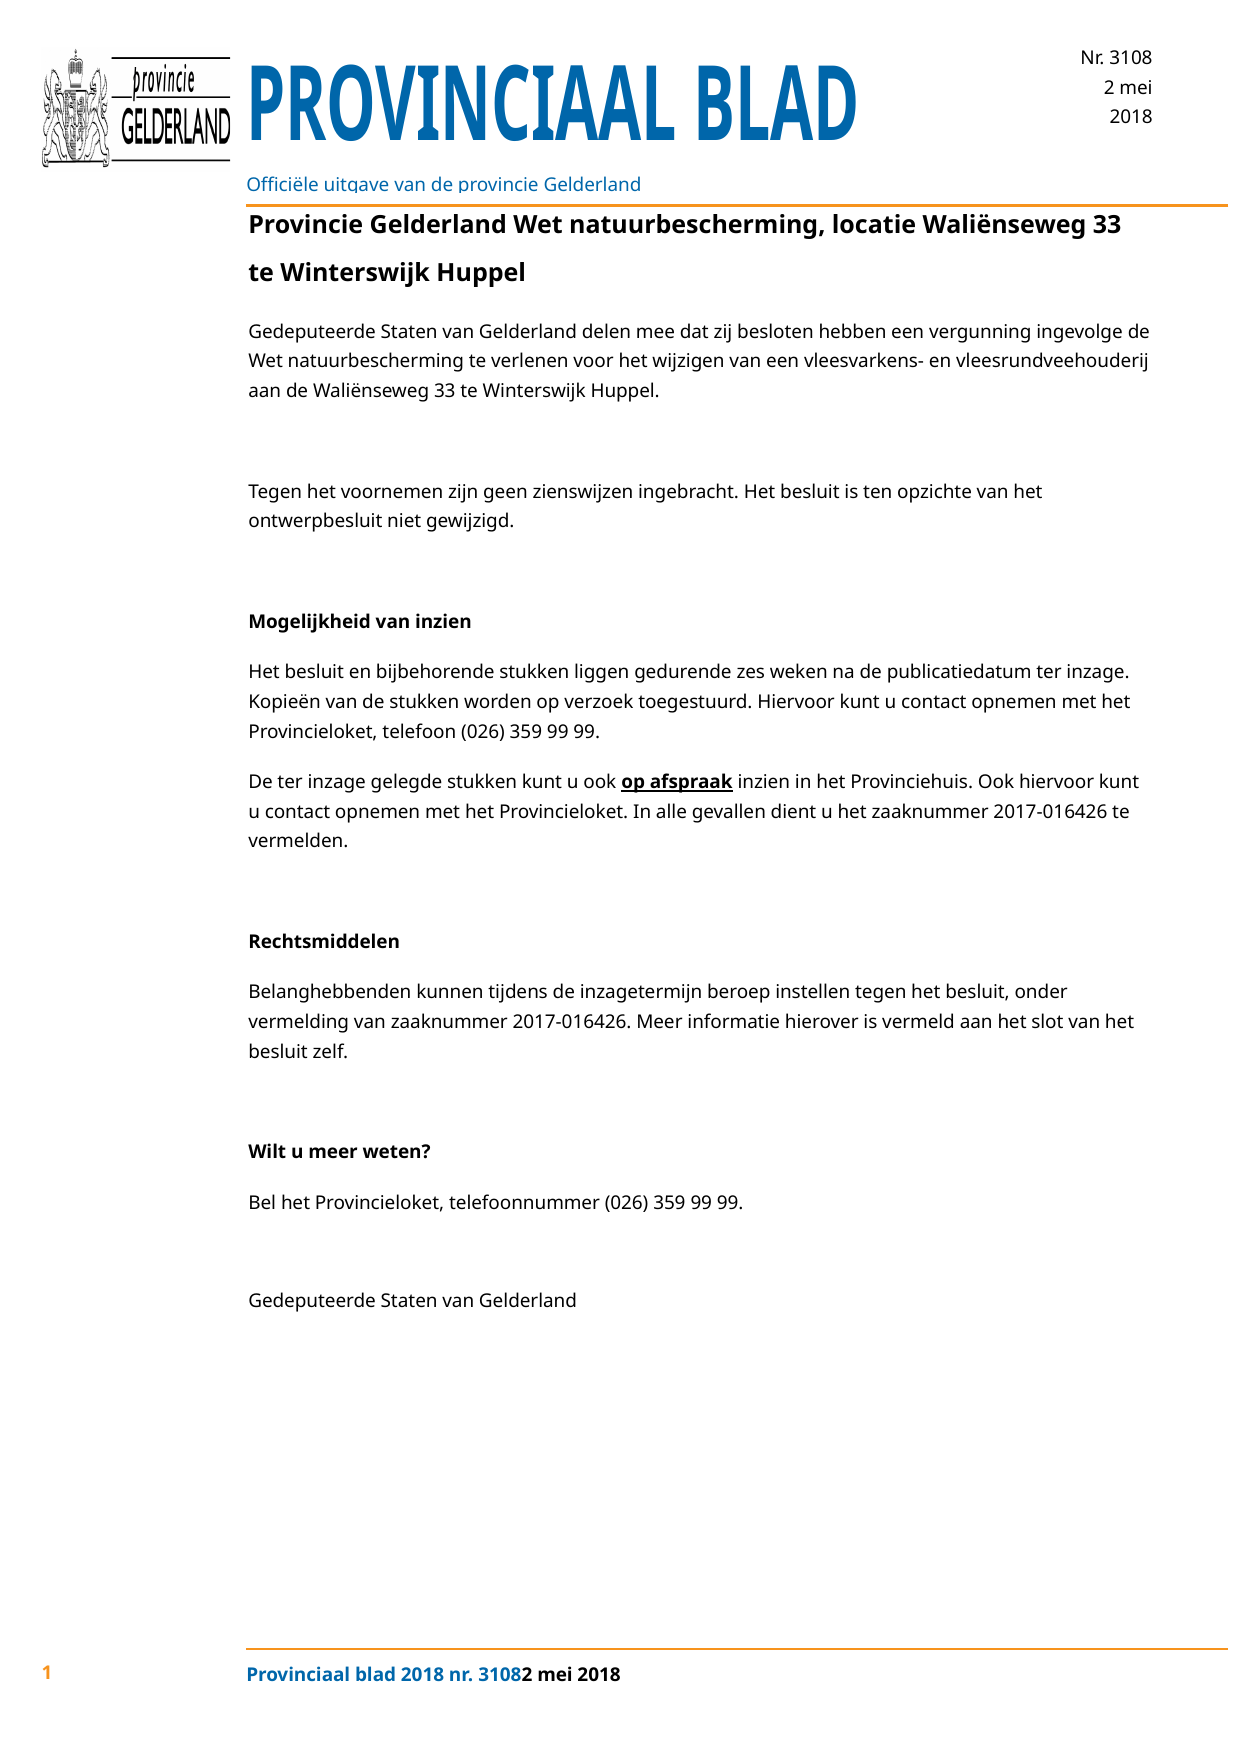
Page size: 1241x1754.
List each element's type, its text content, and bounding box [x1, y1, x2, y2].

text Rechtsmiddelen [248, 928, 1152, 954]
text Belanghebbenden kunnen tijdens de inzagetermijn beroep instellen tegen het besluit, onder vermelding van zaaknummer 2017-016426. Meer informatie hierover is vermeld aan het slot van het besluit zelf. [248, 979, 1152, 1064]
text Wilt u meer weten? [248, 1139, 1152, 1164]
text Mogelijkheid van inzien [248, 608, 1152, 634]
text Bel het Provincieloket, telefoonnummer (026) 359 99 99. [248, 1189, 1152, 1215]
text Gedeputeerde Staten van Gelderland [248, 1287, 1152, 1313]
picture [41, 47, 231, 172]
text Provincie Gelderland Wet natuurbescherming, locatie Waliënseweg 33 te Winterswijk Huppel [248, 207, 1152, 288]
text Het besluit en bijbehorende stukken liggen gedurende zes weken na de publicatiedatum ter inzage. Kopieën van de stukken worden op verzoek toegestuurd. Hiervoor kunt u contact opnemen met het Provincieloket, telefoon (026) 359 99 99. [248, 659, 1152, 744]
text Tegen het voornemen zijn geen zienswijzen ingebracht. Het besluit is ten opzichte van het ontwerpbesluit niet gewijzigd. [248, 478, 1152, 533]
text De ter inzage gelegde stukken kunt u ook op afspraak inzien in het Provinciehuis. Ook hiervoor kunt u contact opnemen met het Provincieloket. In alle gevallen dient u het zaaknummer 2017-016426 te vermelden. [248, 768, 1152, 853]
text Gedeputeerde Staten van Gelderland delen mee dat zij besloten hebben een vergunning ingevolge de Wet natuurbescherming te verlenen voor het wijzigen van een vleesvarkens- en vleesrundveehouderij aan de Waliënseweg 33 te Winterswijk Huppel. [248, 318, 1152, 403]
